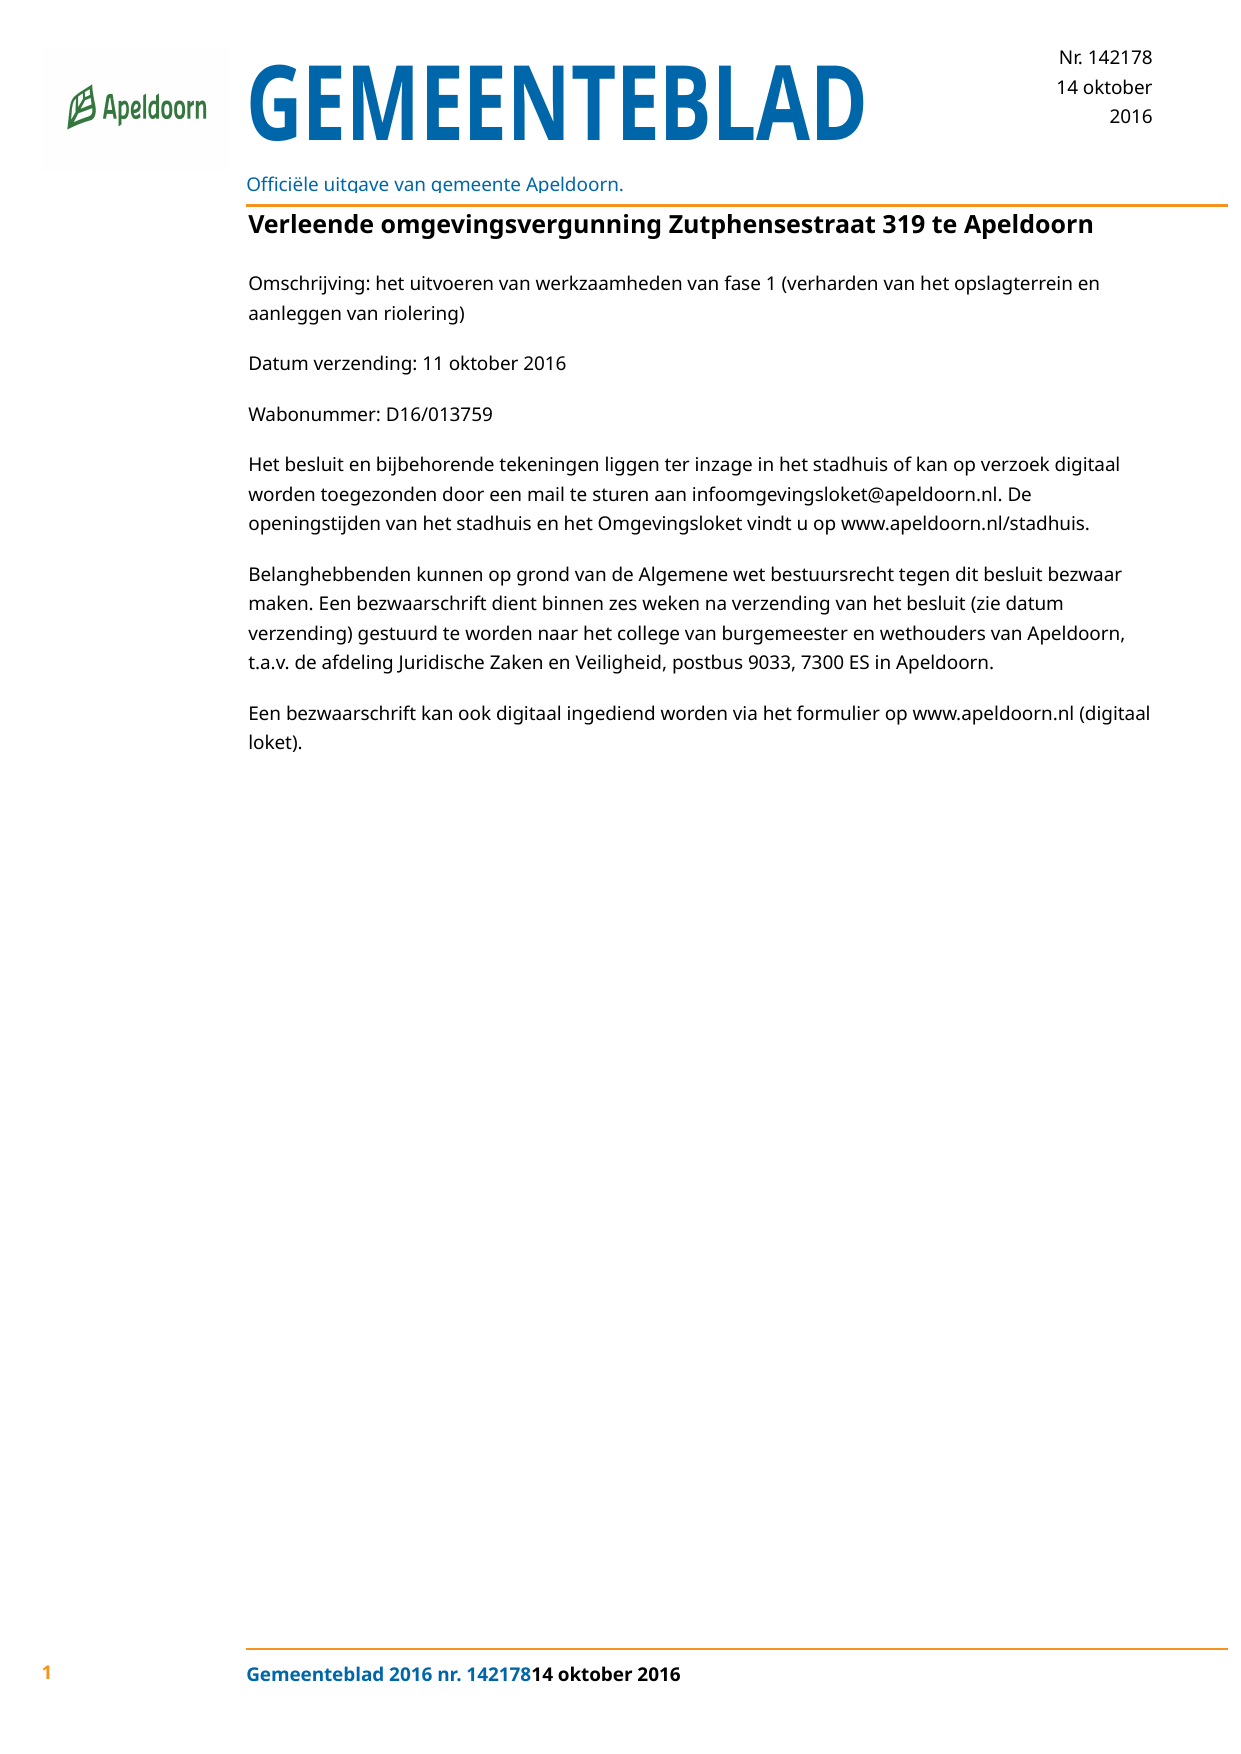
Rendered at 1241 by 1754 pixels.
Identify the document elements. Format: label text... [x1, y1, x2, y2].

text Verleende omgevingsvergunning Zutphensestraat 319 te Apeldoorn [248, 207, 1152, 241]
text Omschrijving: het uitvoeren van werkzaamheden van fase 1 (verharden van het opslagterrein en aanleggen van riolering) [248, 270, 1152, 326]
text Wabonummer: D16/013759 [248, 401, 1152, 426]
text Belanghebbenden kunnen op grond van de Algemene wet bestuursrecht tegen dit besluit bezwaar maken. Een bezwaarschrift dient binnen zes weken na verzending van het besluit (zie datum verzending) gestuurd te worden naar het college van burgemeester en wethouders van Apeldoorn, t.a.v. de afdeling Juridische Zaken en Veiligheid, postbus 9033, 7300 ES in Apeldoorn. [248, 561, 1152, 675]
picture [41, 47, 231, 172]
text Een bezwaarschrift kan ook digitaal ingediend worden via het formulier op www.apeldoorn.nl (digitaal loket). [248, 700, 1152, 755]
text Datum verzending: 11 oktober 2016 [248, 350, 1152, 376]
text Het besluit en bijbehorende tekeningen liggen ter inzage in het stadhuis of kan op verzoek digitaal worden toegezonden door een mail te sturen aan infoomgevingsloket@apeldoorn.nl. De openingstijden van het stadhuis en het Omgevingsloket vindt u op www.apeldoorn.nl/stadhuis. [248, 451, 1152, 536]
